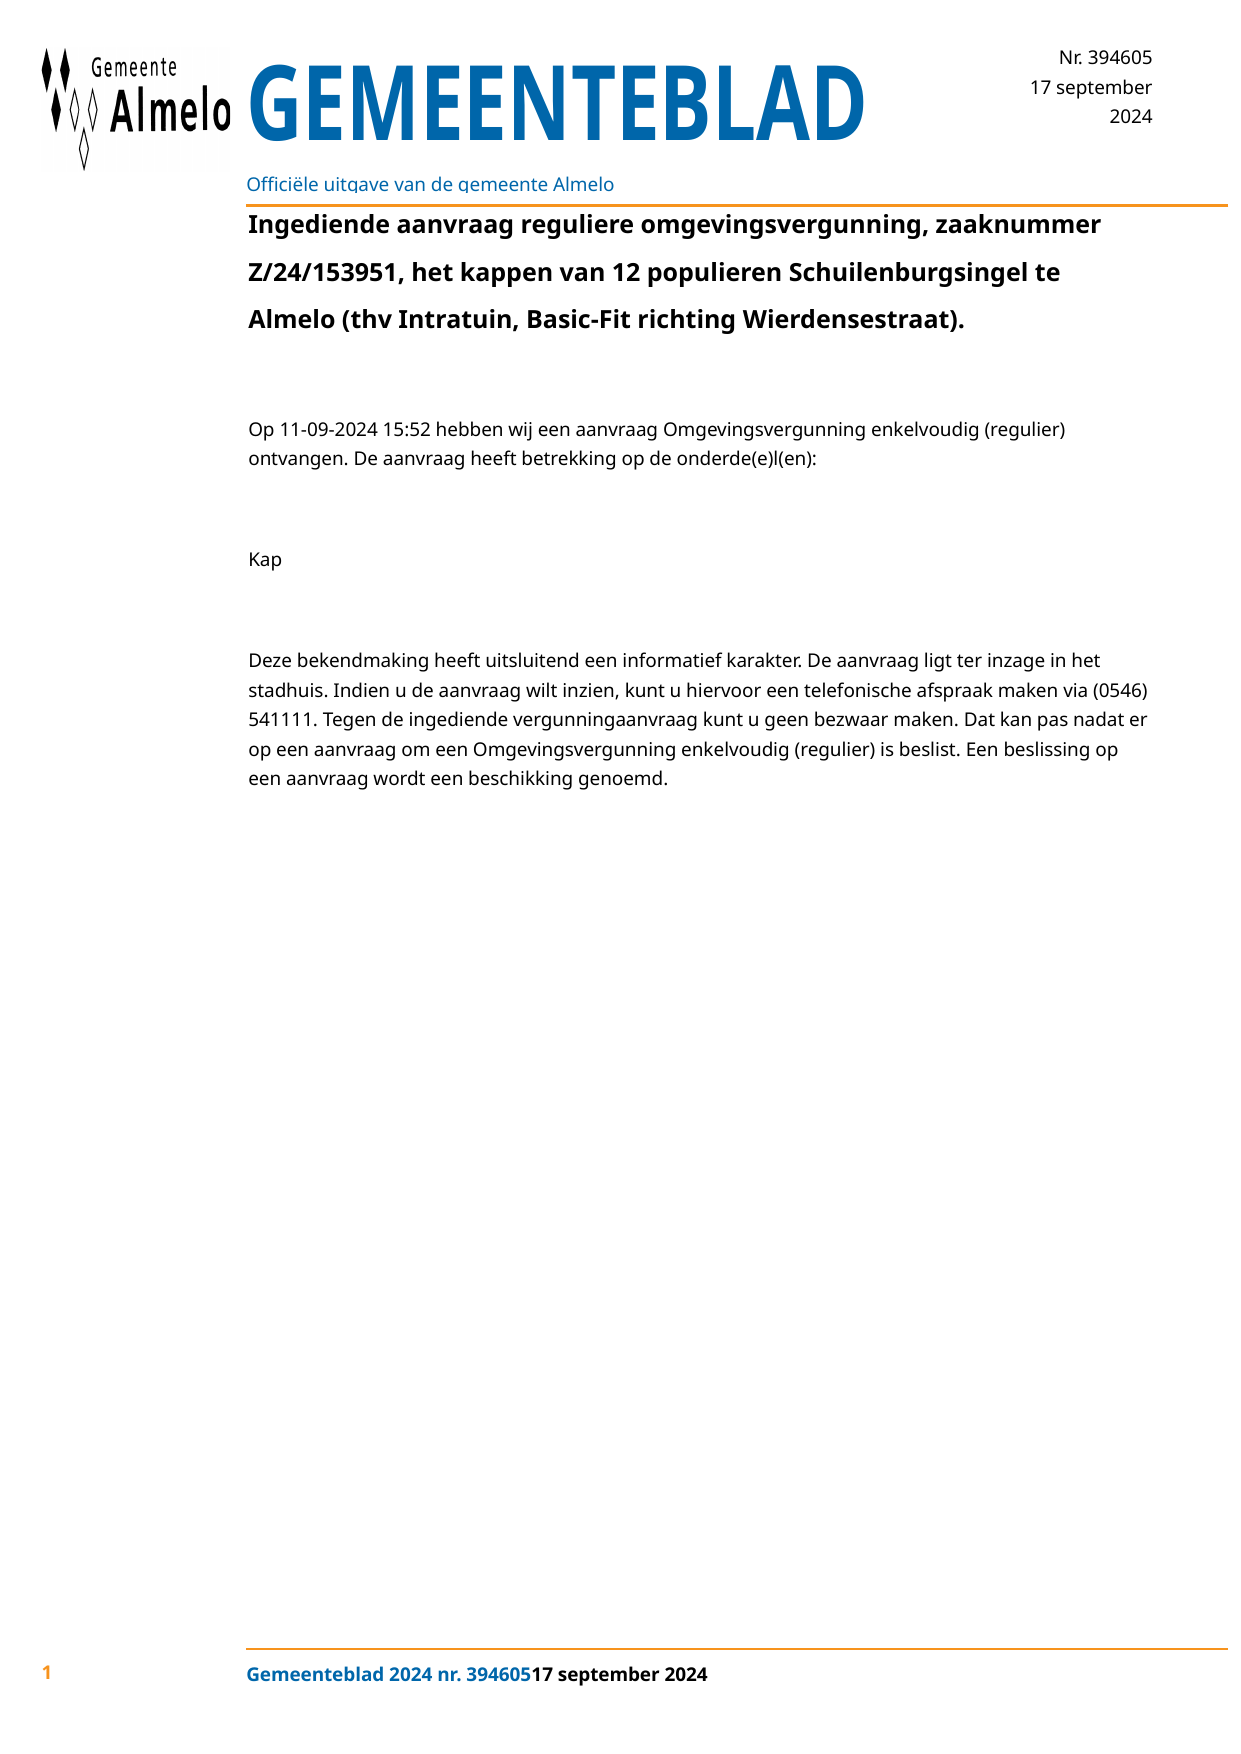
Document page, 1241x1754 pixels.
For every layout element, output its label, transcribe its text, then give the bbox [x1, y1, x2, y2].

text Ingediende aanvraag reguliere omgevingsvergunning, zaaknummer Z/24/153951, het kappen van 12 populieren Schuilenburgsingel te Almelo (thv Intratuin, Basic-Fit richting Wierdensestraat). [248, 207, 1152, 336]
text Op 11-09-2024 15:52 hebben wij een aanvraag Omgevingsvergunning enkelvoudig (regulier) ontvangen. De aanvraag heeft betrekking op de onderde(e)l(en): [248, 416, 1152, 471]
text Deze bekendmaking heeft uitsluitend een informatief karakter. De aanvraag ligt ter inzage in het stadhuis. Indien u de aanvraag wilt inzien, kunt u hiervoor een telefonische afspraak maken via (0546) 541111. Tegen de ingediende vergunningaanvraag kunt u geen bezwaar maken. Dat kan pas nadat er op een aanvraag om een Omgevingsvergunning enkelvoudig (regulier) is beslist. Een beslissing op een aanvraag wordt een beschikking genoemd. [248, 647, 1152, 791]
text Kap [248, 546, 1152, 572]
picture [41, 47, 231, 172]
